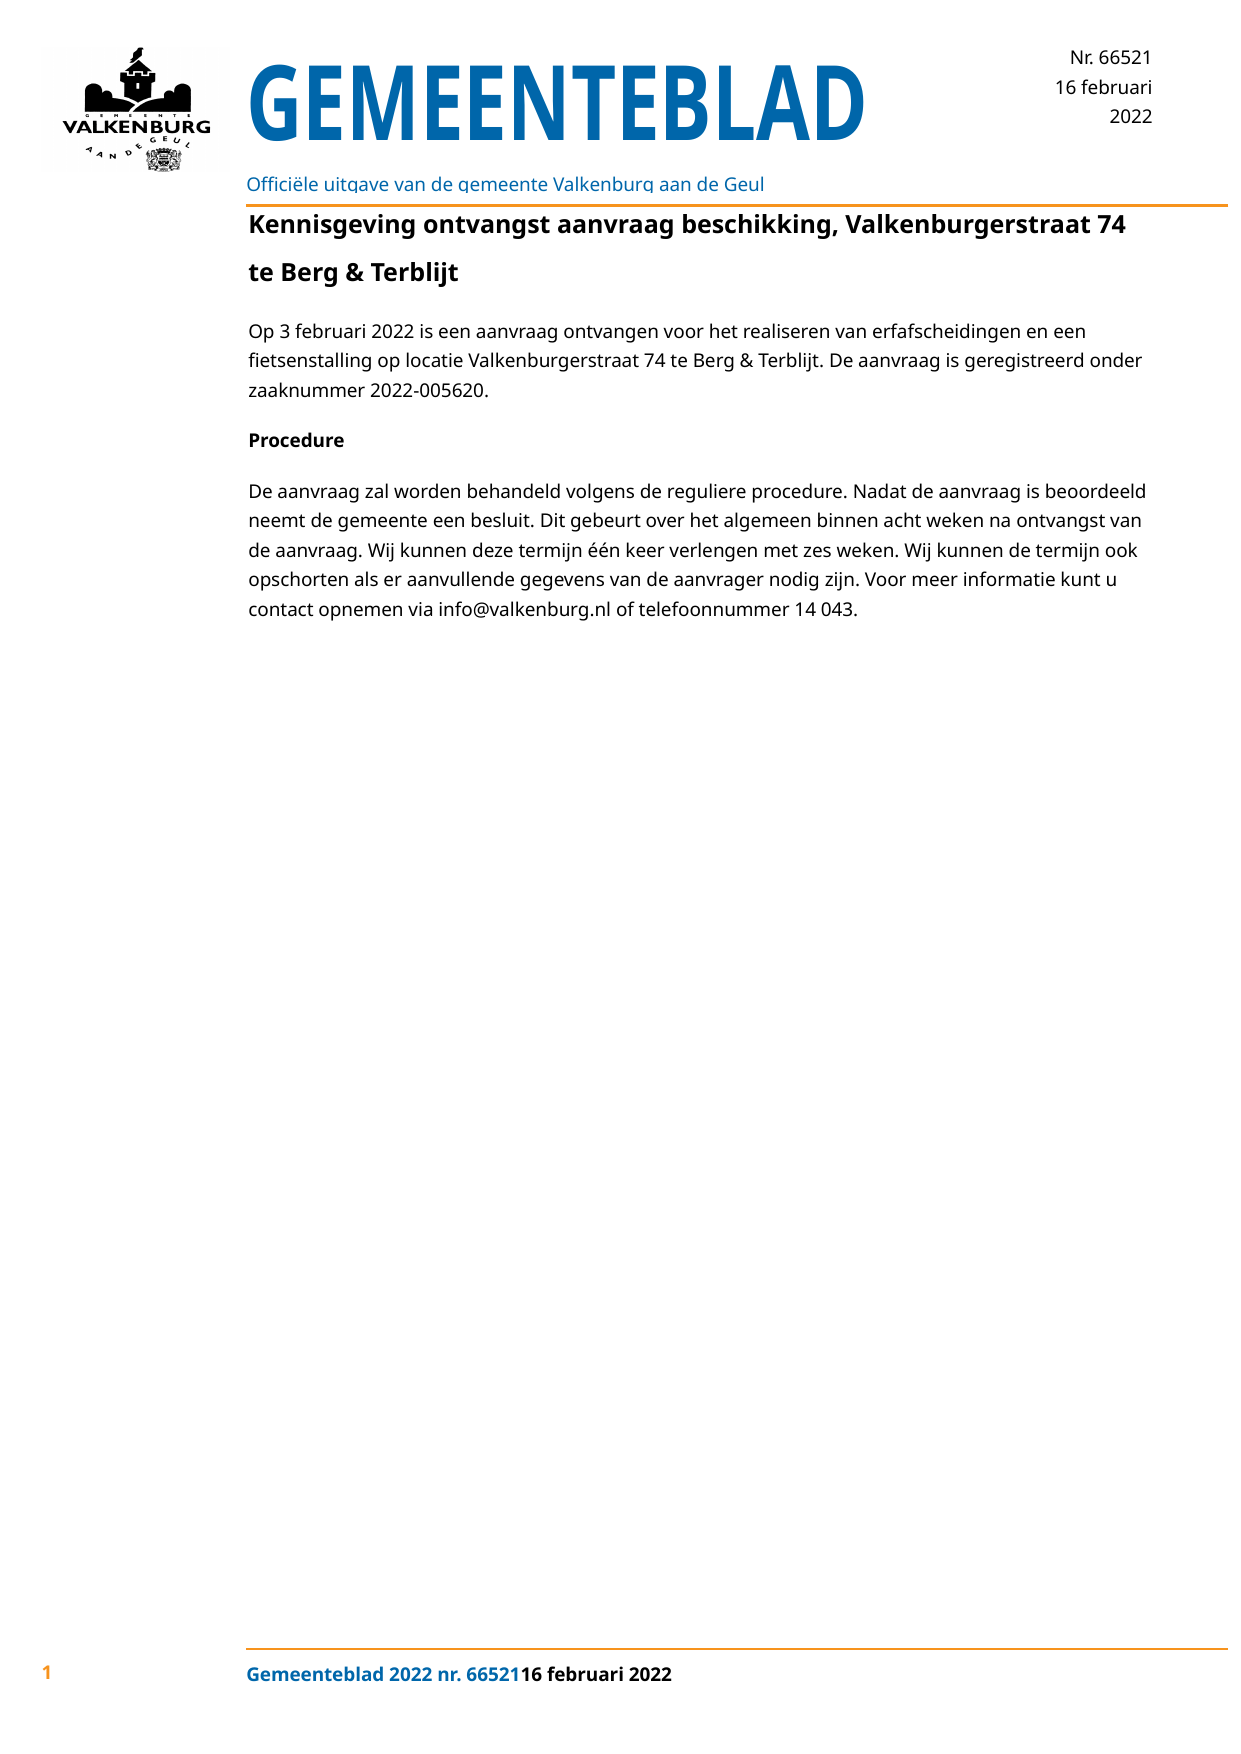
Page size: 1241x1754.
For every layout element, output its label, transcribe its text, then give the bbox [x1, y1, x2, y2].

text Procedure [248, 427, 1152, 453]
text Kennisgeving ontvangst aanvraag beschikking, Valkenburgerstraat 74 te Berg & Terblijt [248, 207, 1152, 288]
text De aanvraag zal worden behandeld volgens de reguliere procedure. Nadat de aanvraag is beoordeeld neemt de gemeente een besluit. Dit gebeurt over het algemeen binnen acht weken na ontvangst van de aanvraag. Wij kunnen deze termijn één keer verlengen met zes weken. Wij kunnen de termijn ook opschorten als er aanvullende gegevens van de aanvrager nodig zijn. Voor meer informatie kunt u contact opnemen via info@valkenburg.nl of telefoonnummer 14 043. [248, 478, 1152, 622]
text Op 3 februari 2022 is een aanvraag ontvangen voor het realiseren van erfafscheidingen en een fietsenstalling op locatie Valkenburgerstraat 74 te Berg & Terblijt. De aanvraag is geregistreerd onder zaaknummer 2022-005620. [248, 318, 1152, 403]
picture [41, 47, 231, 172]
